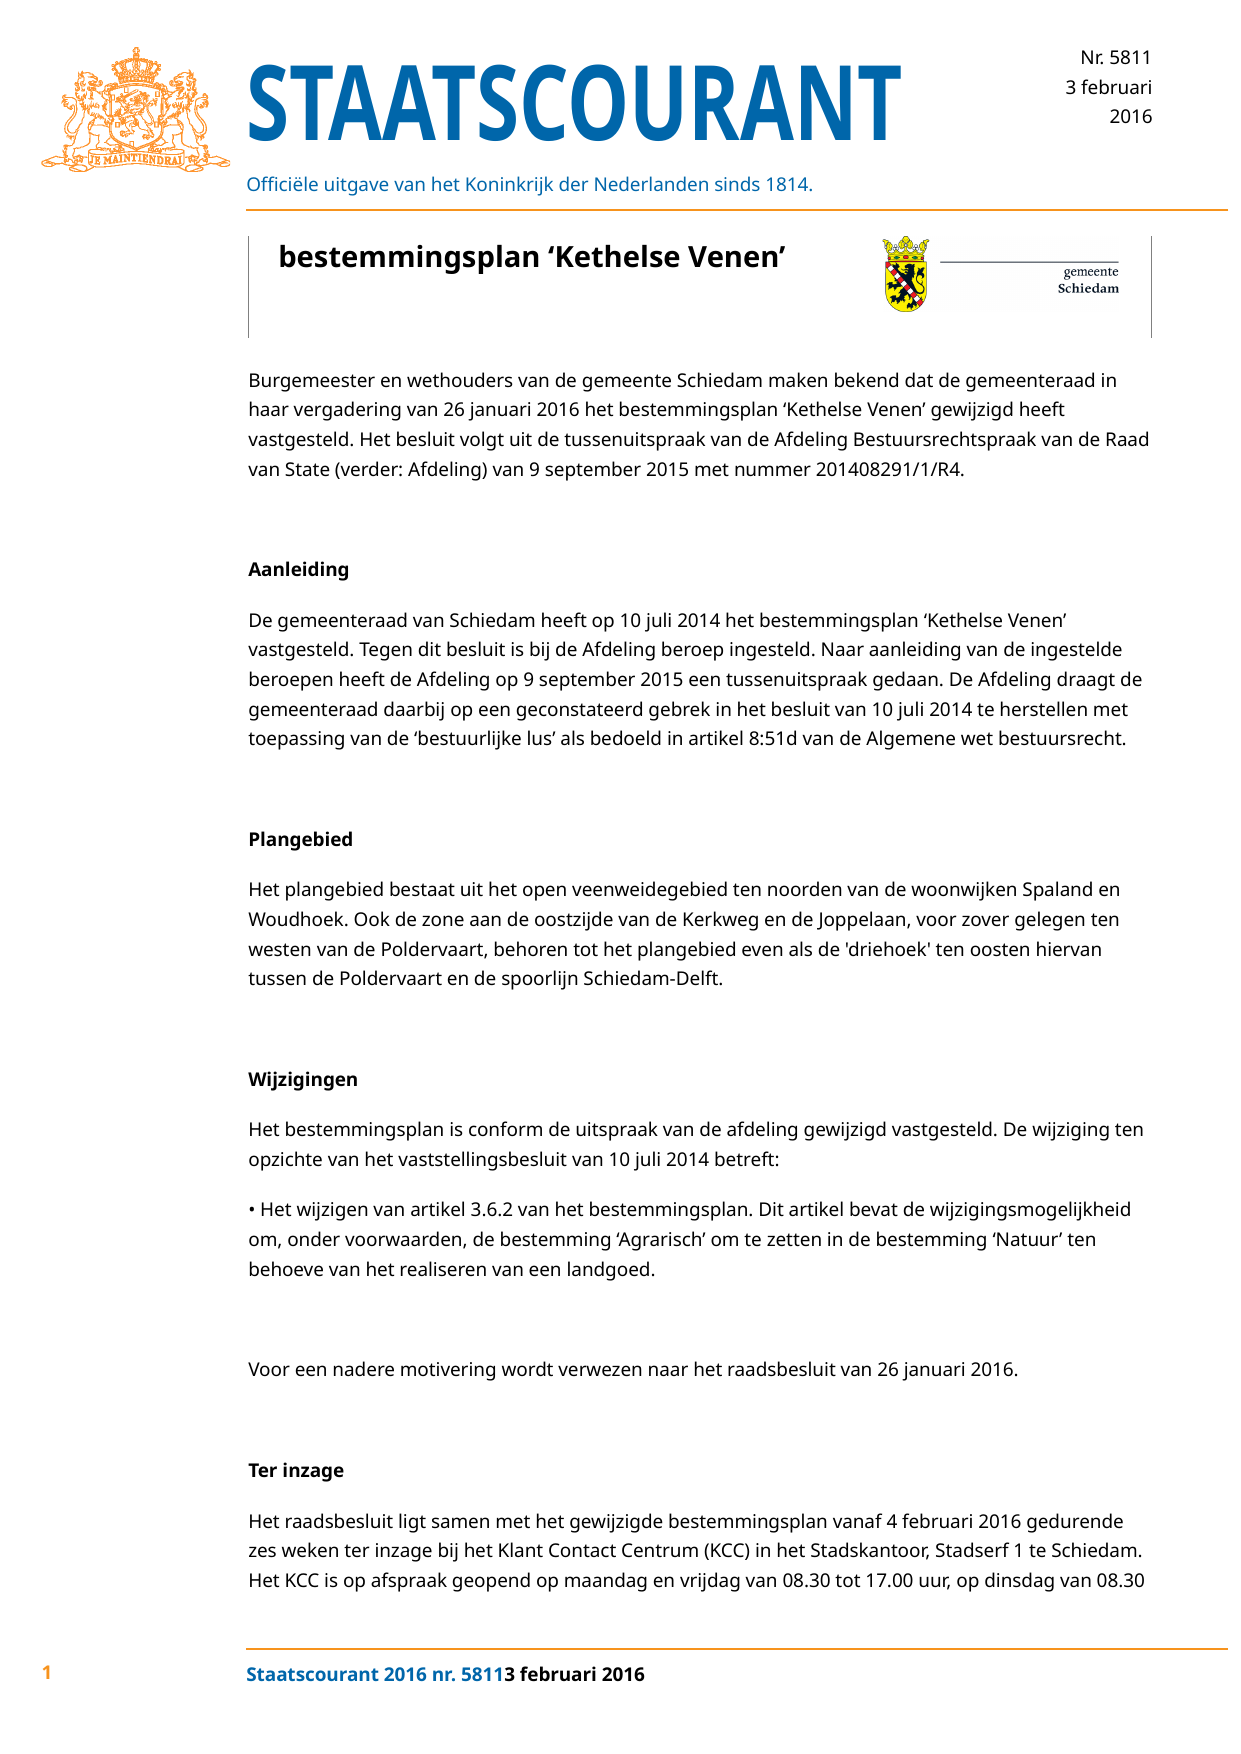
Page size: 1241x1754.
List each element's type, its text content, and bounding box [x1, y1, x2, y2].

table_header bestemmingsplan ‘Kethelse Venen’ [249, 236, 850, 338]
text Voor een nadere motivering wordt verwezen naar het raadsbesluit van 26 januari 2016. [248, 1357, 1152, 1382]
text • Het wijzigen van artikel 3.6.2 van het bestemmingsplan. Dit artikel bevat de wijzigingsmogelijkheid om, onder voorwaarden, de bestemming ‘Agrarisch’ om te zetten in de bestemming ‘Natuur’ ten behoeve van het realiseren van een landgoed. [248, 1197, 1152, 1282]
picture [41, 47, 231, 172]
text Wijzigingen [248, 1066, 1152, 1092]
text Burgemeester en wethouders van de gemeente Schiedam maken bekend dat de gemeenteraad in haar vergadering van 26 januari 2016 het bestemmingsplan ‘Kethelse Venen’ gewijzigd heeft vastgesteld. Het besluit volgt uit de tussenuitspraak van de Afdeling Bestuursrechtspraak van de Raad van State (verder: Afdeling) van 9 september 2015 met nummer 201408291/1/R4. [248, 367, 1152, 482]
text Het raadsbesluit ligt samen met het gewijzigde bestemmingsplan vanaf 4 februari 2016 gedurende zes weken ter inzage bij het Klant Contact Centrum (KCC) in het Stadskantoor, Stadserf 1 te Schiedam. Het KCC is op afspraak geopend op maandag en vrijdag van 08.30 tot 17.00 uur, op dinsdag van 08.30 [248, 1508, 1152, 1593]
text De gemeenteraad van Schiedam heeft op 10 juli 2014 het bestemmingsplan ‘Kethelse Venen’ vastgesteld. Tegen dit besluit is bij de Afdeling beroep ingesteld. Naar aanleiding van de ingestelde beroepen heeft de Afdeling op 9 september 2015 een tussenuitspraak gedaan. De Afdeling draagt de gemeenteraad daarbij op een geconstateerd gebrek in het besluit van 10 juli 2014 te herstellen met toepassing van de ‘bestuurlijke lus’ als bedoeld in artikel 8:51d van de Algemene wet bestuursrecht. [248, 607, 1152, 751]
table_header [850, 236, 1151, 338]
text Plangebied [248, 826, 1152, 852]
text Ter inzage [248, 1457, 1152, 1483]
picture [882, 236, 1119, 312]
text Het plangebied bestaat uit het open veenweidegebied ten noorden van de woonwijken Spaland en Woudhoek. Ook de zone aan de oostzijde van de Kerkweg en de Joppelaan, voor zover gelegen ten westen van de Poldervaart, behoren tot het plangebied even als de 'driehoek' ten oosten hiervan tussen de Poldervaart en de spoorlijn Schiedam-Delft. [248, 877, 1152, 991]
text Het bestemmingsplan is conform de uitspraak van de afdeling gewijzigd vastgesteld. De wijziging ten opzichte van het vaststellingsbesluit van 10 juli 2014 betreft: [248, 1117, 1152, 1172]
text Aanleiding [248, 557, 1152, 582]
